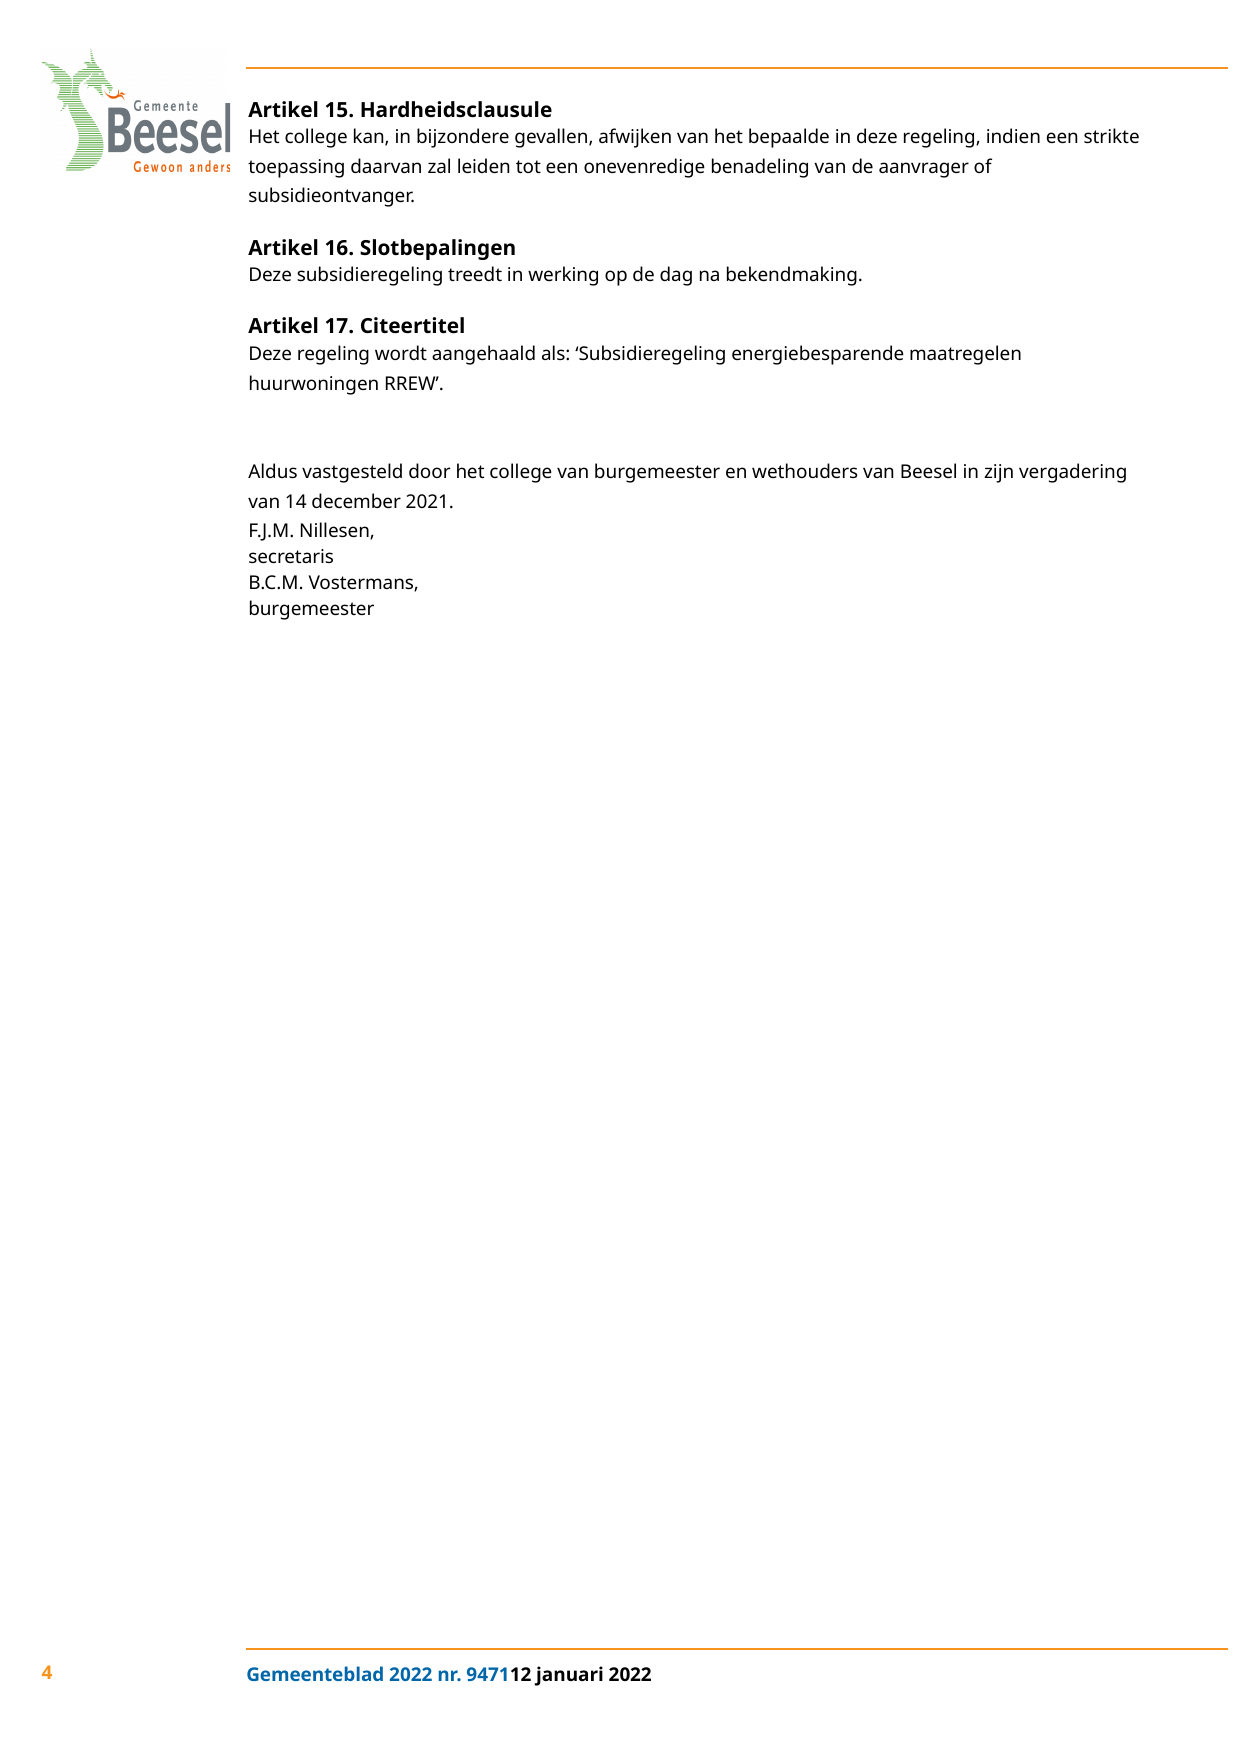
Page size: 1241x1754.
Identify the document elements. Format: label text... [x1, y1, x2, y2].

text Artikel 15. Hardheidsclausule [248, 95, 1152, 123]
text burgemeester [248, 595, 1152, 621]
text Aldus vastgesteld door het college van burgemeester en wethouders van Beesel in zijn vergadering van ‎14 december 2021. [248, 458, 1152, 514]
text Het college kan, in bijzondere gevallen, afwijken van het bepaalde in deze regeling, indien een strikte toepassing daarvan zal leiden tot een onevenredige benadeling van de aanvrager of subsidieontvanger. [248, 123, 1152, 208]
text Deze regeling wordt aangehaald als: ‘Subsidieregeling energiebesparende maatregelen huurwoningen RREW’. [248, 340, 1152, 395]
text secretaris [248, 543, 1152, 569]
text Deze subsidieregeling treedt in werking op de dag na bekendmaking. [248, 261, 1152, 287]
picture [41, 47, 231, 172]
text Artikel 17. Citeertitel [248, 312, 1152, 340]
text B.C.M. Vostermans, [248, 569, 1152, 595]
text Artikel 16. Slotbepalingen [248, 233, 1152, 261]
text F.J.M. Nillesen, [248, 518, 1152, 543]
